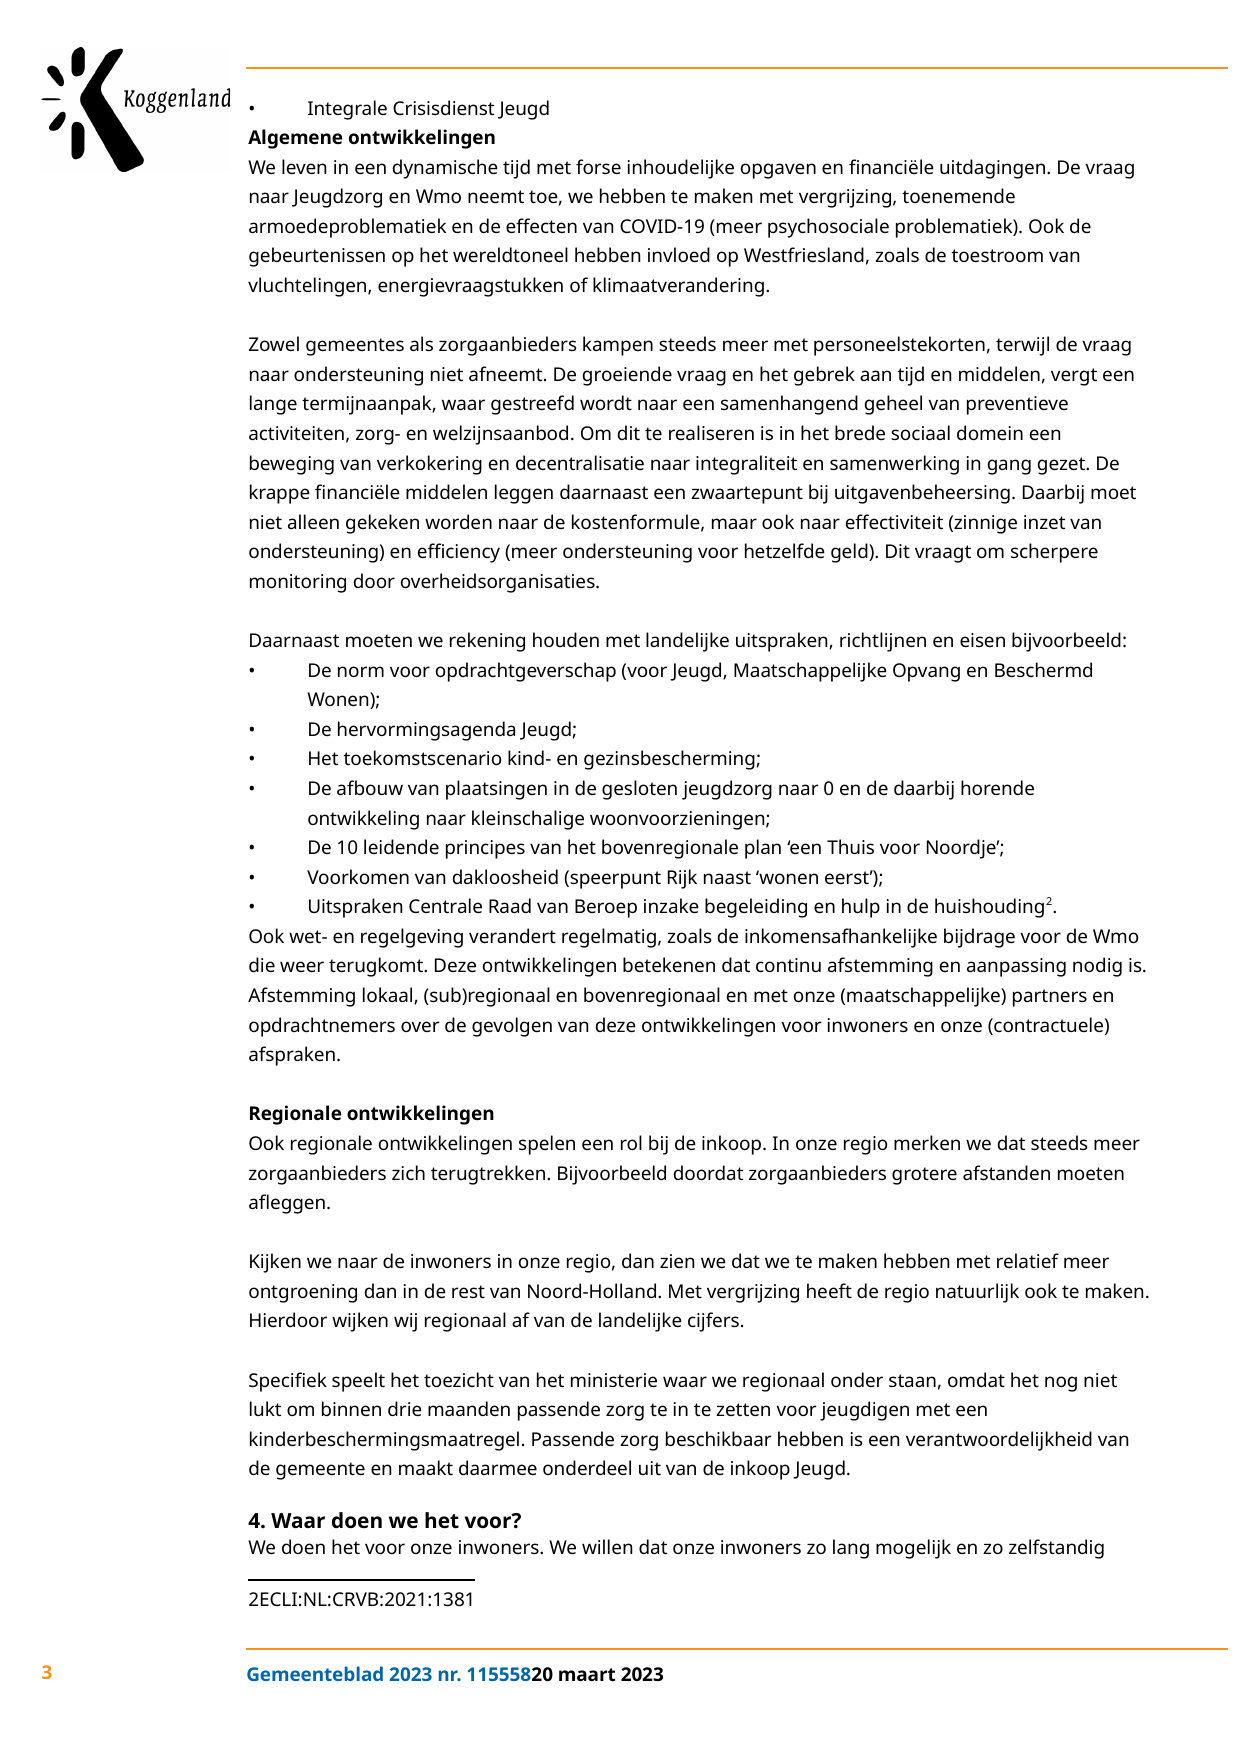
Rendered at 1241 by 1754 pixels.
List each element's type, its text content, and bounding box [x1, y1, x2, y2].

text Daarnaast moeten we rekening houden met landelijke uitspraken, richtlijnen en eisen bijvoorbeeld: [248, 627, 1152, 653]
text We leven in een dynamische tijd met forse inhoudelijke opgaven en financiële uitdagingen. De vraag naar Jeugdzorg en Wmo neemt toe, we hebben te maken met vergrijzing, toenemende armoedeproblematiek en de effecten van COVID-19 (meer psychosociale problematiek). Ook de gebeurtenissen op het wereldtoneel hebben invloed op Westfriesland, zoals de toestroom van vluchtelingen, energievraagstukken of klimaatverandering. [248, 154, 1152, 298]
list Het toekomstscenario kind- en gezinsbescherming; [248, 746, 1152, 771]
text Ook regionale ontwikkelingen spelen een rol bij de inkoop. In onze regio merken we dat steeds meer zorgaanbieders zich terugtrekken. Bijvoorbeeld doordat zorgaanbieders grotere afstanden moeten afleggen. [248, 1130, 1152, 1215]
list Integrale Crisisdienst Jeugd [248, 95, 1152, 121]
text Algemene ontwikkelingen [248, 124, 1152, 150]
text Zowel gemeentes als zorgaanbieders kampen steeds meer met personeelstekorten, terwijl de vraag naar ondersteuning niet afneemt. De groeiende vraag en het gebrek aan tijd en middelen, vergt een lange termijnaanpak, waar gestreefd wordt naar een samenhangend geheel van preventieve activiteiten, zorg- en welzijnsaanbod. Om dit te realiseren is in het brede sociaal domein een beweging van verkokering en decentralisatie naar integraliteit en samenwerking in gang gezet. De krappe financiële middelen leggen daarnaast een zwaartepunt bij uitgavenbeheersing. Daarbij moet niet alleen gekeken worden naar de kostenformule, maar ook naar effectiviteit (zinnige inzet van ondersteuning) en efficiency (meer ondersteuning voor hetzelfde geld). Dit vraagt om scherpere monitoring door overheidsorganisaties. [248, 331, 1152, 594]
text Ook wet- en regelgeving verandert regelmatig, zoals de inkomensafhankelijke bijdrage voor de Wmo die weer terugkomt. Deze ontwikkelingen betekenen dat continu afstemming en aanpassing nodig is. Afstemming lokaal, (sub)regionaal en bovenregionaal en met onze (maatschappelijke) partners en opdrachtnemers over de gevolgen van deze ontwikkelingen voor inwoners en onze (contractuele) afspraken. [248, 923, 1152, 1067]
list De afbouw van plaatsingen in de gesloten jeugdzorg naar 0 en de daarbij horende ontwikkeling naar kleinschalige woonvoorzieningen; [248, 775, 1152, 831]
list Voorkomen van dakloosheid (speerpunt Rijk naast ‘wonen eerst’); [248, 864, 1152, 890]
text We doen het voor onze inwoners. We willen dat onze inwoners zo lang mogelijk en zo zelfstandig [248, 1534, 1152, 1560]
text Regionale ontwikkelingen [248, 1101, 1152, 1126]
text Specifiek speelt het toezicht van het ministerie waar we regionaal onder staan, omdat het nog niet lukt om binnen drie maanden passende zorg te in te zetten voor jeugdigen met een kinderbeschermingsmaatregel. Passende zorg beschikbaar hebben is een verantwoordelijkheid van de gemeente en maakt daarmee onderdeel uit van de inkoop Jeugd. [248, 1367, 1152, 1481]
list ECLI:NL:CRVB:2021:1381 [248, 1586, 1152, 1612]
list De hervormingsagenda Jeugd; [248, 716, 1152, 742]
text 4. Waar doen we het voor? [248, 1506, 1152, 1534]
list Uitspraken Centrale Raad van Beroep inzake begeleiding en hulp in de huishouding. [248, 893, 1152, 919]
text Kijken we naar de inwoners in onze regio, dan zien we dat we te maken hebben met relatief meer ontgroening dan in de rest van Noord-Holland. Met vergrijzing heeft de regio natuurlijk ook te maken. Hierdoor wijken wij regionaal af van de landelijke cijfers. [248, 1248, 1152, 1333]
picture [41, 47, 231, 172]
list De norm voor opdrachtgeverschap (voor Jeugd, Maatschappelijke Opvang en Beschermd Wonen); [248, 657, 1152, 712]
list De 10 leidende principes van het bovenregionale plan ‘een Thuis voor Noordje’; [248, 834, 1152, 860]
